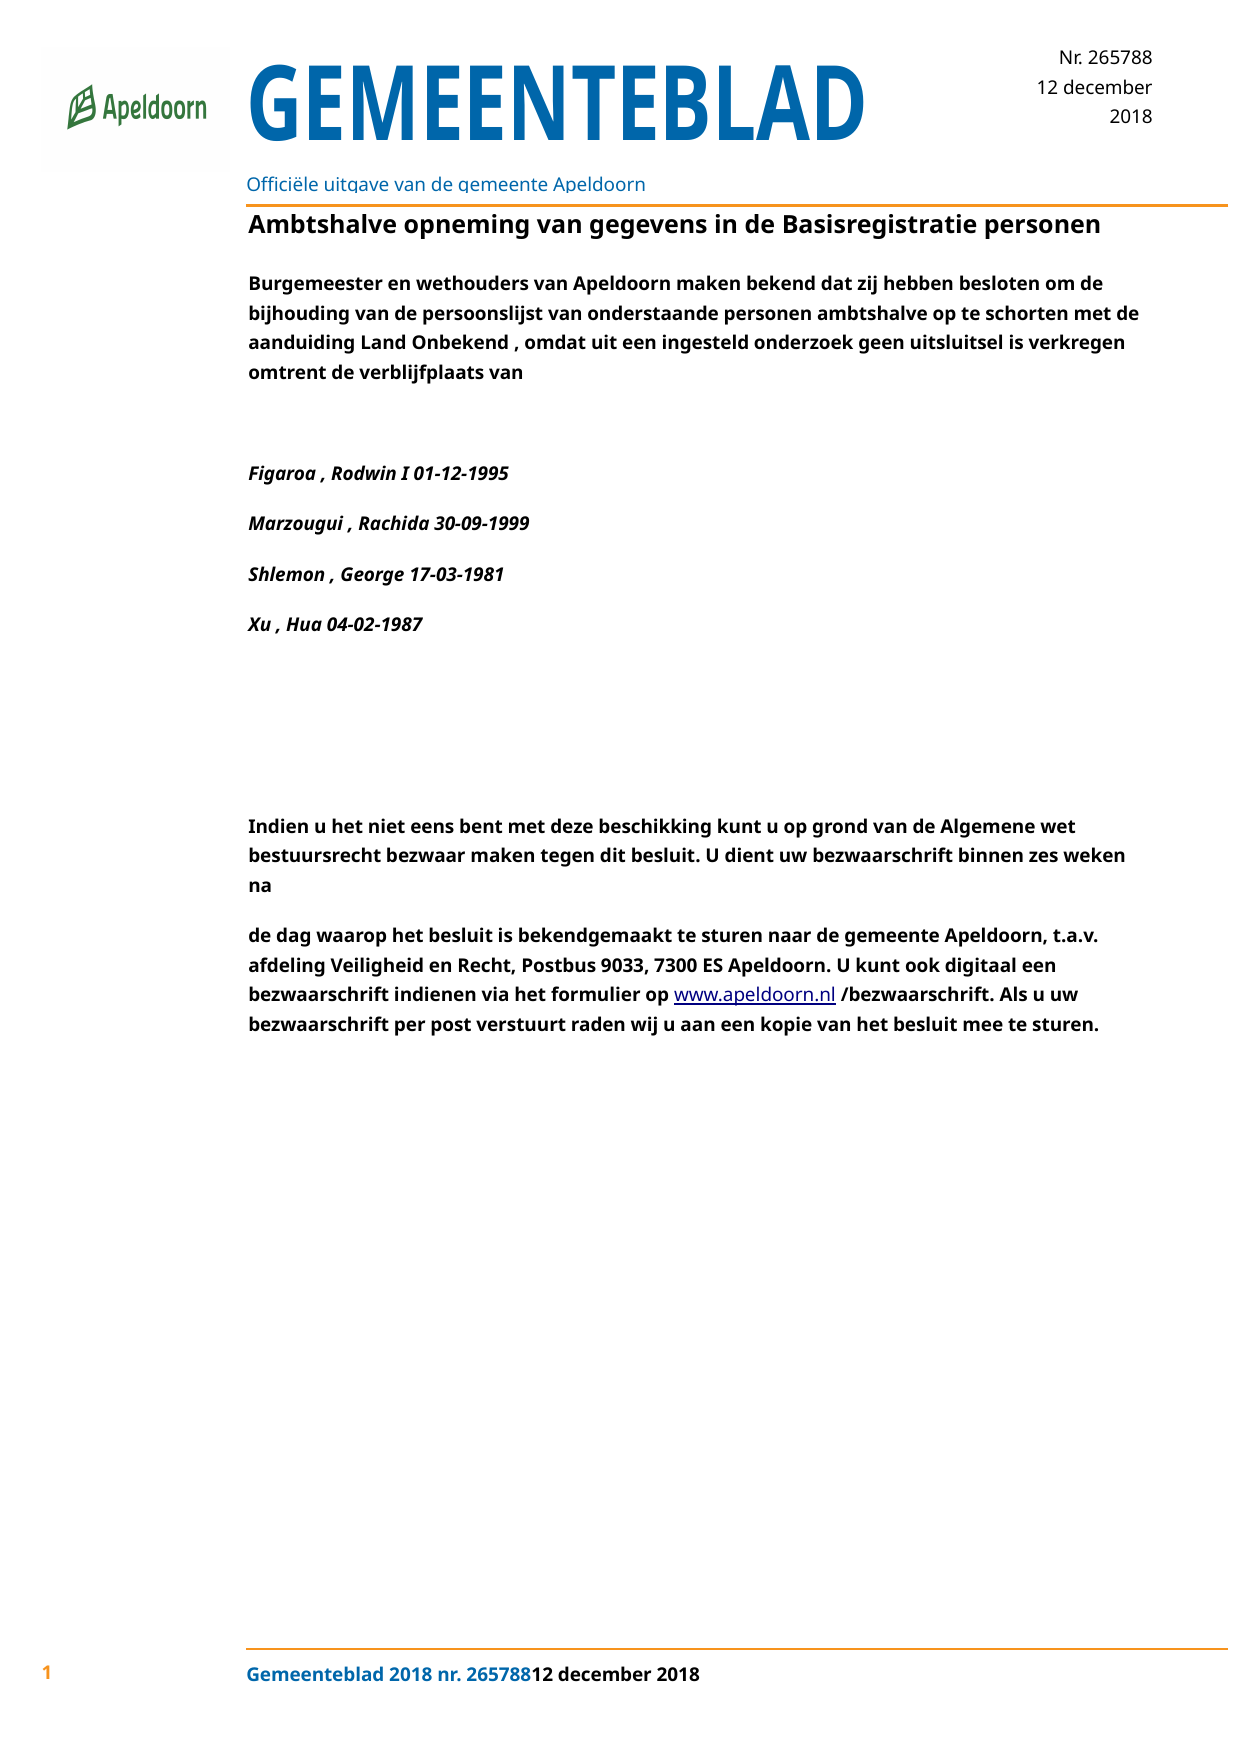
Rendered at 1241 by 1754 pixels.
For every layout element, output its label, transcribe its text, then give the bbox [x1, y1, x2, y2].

text Xu , Hua 04-02-1987 [248, 611, 1152, 637]
text de dag waarop het besluit is bekendgemaakt te sturen naar de gemeente Apeldoorn, t.a.v. afdeling Veiligheid en Recht, Postbus 9033, 7300 ES Apeldoorn. U kunt ook digitaal een bezwaarschrift indienen via het formulier op www.apeldoorn.nl /bezwaarschrift. Als u uw bezwaarschrift per post verstuurt raden wij u aan een kopie van het besluit mee te sturen. [248, 922, 1152, 1037]
text Indien u het niet eens bent met deze beschikking kunt u op grond van de Algemene wet bestuursrecht bezwaar maken tegen dit besluit. U dient uw bezwaarschrift binnen zes weken na [248, 813, 1152, 898]
text Marzougui , Rachida 30-09-1999 [248, 510, 1152, 536]
text Ambtshalve opneming van gegevens in de Basisregistratie personen [248, 207, 1152, 241]
text Shlemon , George 17-03-1981 [248, 561, 1152, 586]
picture [41, 47, 231, 172]
text Burgemeester en wethouders van Apeldoorn maken bekend dat zij hebben besloten om de bijhouding van de persoonslijst van onderstaande personen ambtshalve op te schorten met de aanduiding Land Onbekend , omdat uit een ingesteld onderzoek geen uitsluitsel is verkregen omtrent de verblijfplaats van [248, 270, 1152, 385]
text Figaroa , Rodwin I 01-12-1995 [248, 460, 1152, 486]
